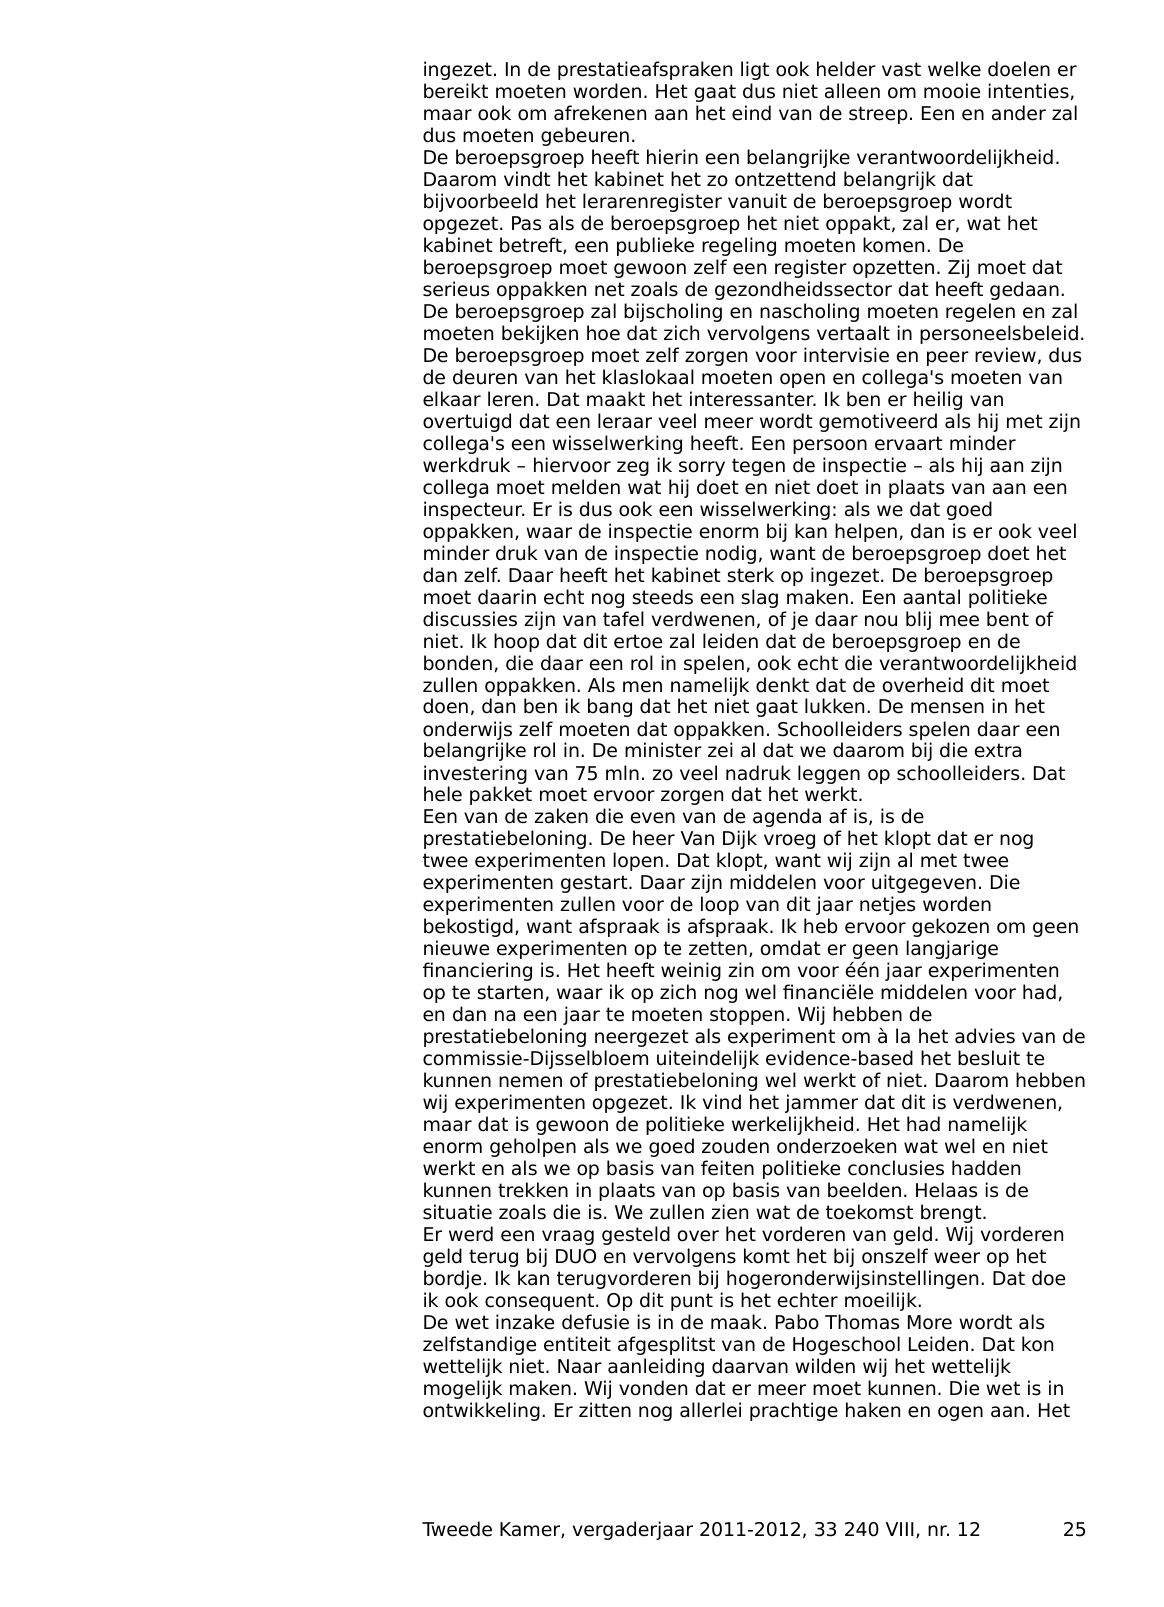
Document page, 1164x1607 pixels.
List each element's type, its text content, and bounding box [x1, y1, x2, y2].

text De wet inzake defusie is in de maak. Pabo Thomas More wordt als zelfstandige entiteit afgesplitst van de Hogeschool Leiden. Dat kon wettelijk niet. Naar aanleiding daarvan wilden wij het wettelijk mogelijk maken. Wij vonden dat er meer moet kunnen. Die wet is in ontwikkeling. Er zitten nog allerlei prachtige haken en ogen aan. Het [422, 1312, 1087, 1422]
text Een van de zaken die even van de agenda af is, is de prestatiebeloning. De heer Van Dijk vroeg of het klopt dat er nog twee experimenten lopen. Dat klopt, want wij zijn al met twee experimenten gestart. Daar zijn middelen voor uitgegeven. Die experimenten zullen voor de loop van dit jaar netjes worden bekostigd, want afspraak is afspraak. Ik heb ervoor gekozen om geen nieuwe experimenten op te zetten, omdat er geen langjarige financiering is. Het heeft weinig zin om voor één jaar experimenten op te starten, waar ik op zich nog wel financiële middelen voor had, en dan na een jaar te moeten stoppen. Wij hebben de prestatiebeloning neergezet als experiment om à la het advies van de commissie-Dijsselbloem uiteindelijk evidence-based het besluit te kunnen nemen of prestatiebeloning wel werkt of niet. Daarom hebben wij experimenten opgezet. Ik vind het jammer dat dit is verdwenen, maar dat is gewoon de politieke werkelijkheid. Het had namelijk enorm geholpen als we goed zouden onderzoeken wat wel en niet werkt en als we op basis van feiten politieke conclusies hadden kunnen trekken in plaats van op basis van beelden. Helaas is de situatie zoals die is. We zullen zien wat de toekomst brengt. [422, 806, 1087, 1224]
text De beroepsgroep heeft hierin een belangrijke verantwoordelijkheid. Daarom vindt het kabinet het zo ontzettend belangrijk dat bijvoorbeeld het lerarenregister vanuit de beroepsgroep wordt opgezet. Pas als de beroepsgroep het niet oppakt, zal er, wat het kabinet betreft, een publieke regeling moeten komen. De beroepsgroep moet gewoon zelf een register opzetten. Zij moet dat serieus oppakken net zoals de gezondheidssector dat heeft gedaan. De beroepsgroep zal bijscholing en nascholing moeten regelen en zal moeten bekijken hoe dat zich vervolgens vertaalt in personeelsbeleid. De beroepsgroep moet zelf zorgen voor intervisie en peer review, dus de deuren van het klaslokaal moeten open en collega's moeten van elkaar leren. Dat maakt het interessanter. Ik ben er heilig van overtuigd dat een leraar veel meer wordt gemotiveerd als hij met zijn collega's een wisselwerking heeft. Een persoon ervaart minder werkdruk – hiervoor zeg ik sorry tegen de inspectie – als hij aan zijn collega moet melden wat hij doet en niet doet in plaats van aan een inspecteur. Er is dus ook een wisselwerking: als we dat goed oppakken, waar de inspectie enorm bij kan helpen, dan is er ook veel minder druk van de inspectie nodig, want de beroepsgroep doet het dan zelf. Daar heeft het kabinet sterk op ingezet. De beroepsgroep moet daarin echt nog steeds een slag maken. Een aantal politieke discussies zijn van tafel verdwenen, of je daar nou blij mee bent of niet. Ik hoop dat dit ertoe zal leiden dat de beroepsgroep en de bonden, die daar een rol in spelen, ook echt die verantwoordelijkheid zullen oppakken. Als men namelijk denkt dat de overheid dit moet doen, dan ben ik bang dat het niet gaat lukken. De mensen in het onderwijs zelf moeten dat oppakken. Schoolleiders spelen daar een belangrijke rol in. De minister zei al dat we daarom bij die extra investering van 75 mln. zo veel nadruk leggen op schoolleiders. Dat hele pakket moet ervoor zorgen dat het werkt. [422, 147, 1087, 806]
text ingezet. In de prestatieafspraken ligt ook helder vast welke doelen er bereikt moeten worden. Het gaat dus niet alleen om mooie intenties, maar ook om afrekenen aan het eind van de streep. Een en ander zal dus moeten gebeuren. [422, 59, 1087, 147]
text Er werd een vraag gesteld over het vorderen van geld. Wij vorderen geld terug bij DUO en vervolgens komt het bij onszelf weer op het bordje. Ik kan terugvorderen bij hogeronderwijsinstellingen. Dat doe ik ook consequent. Op dit punt is het echter moeilijk. [422, 1224, 1087, 1312]
